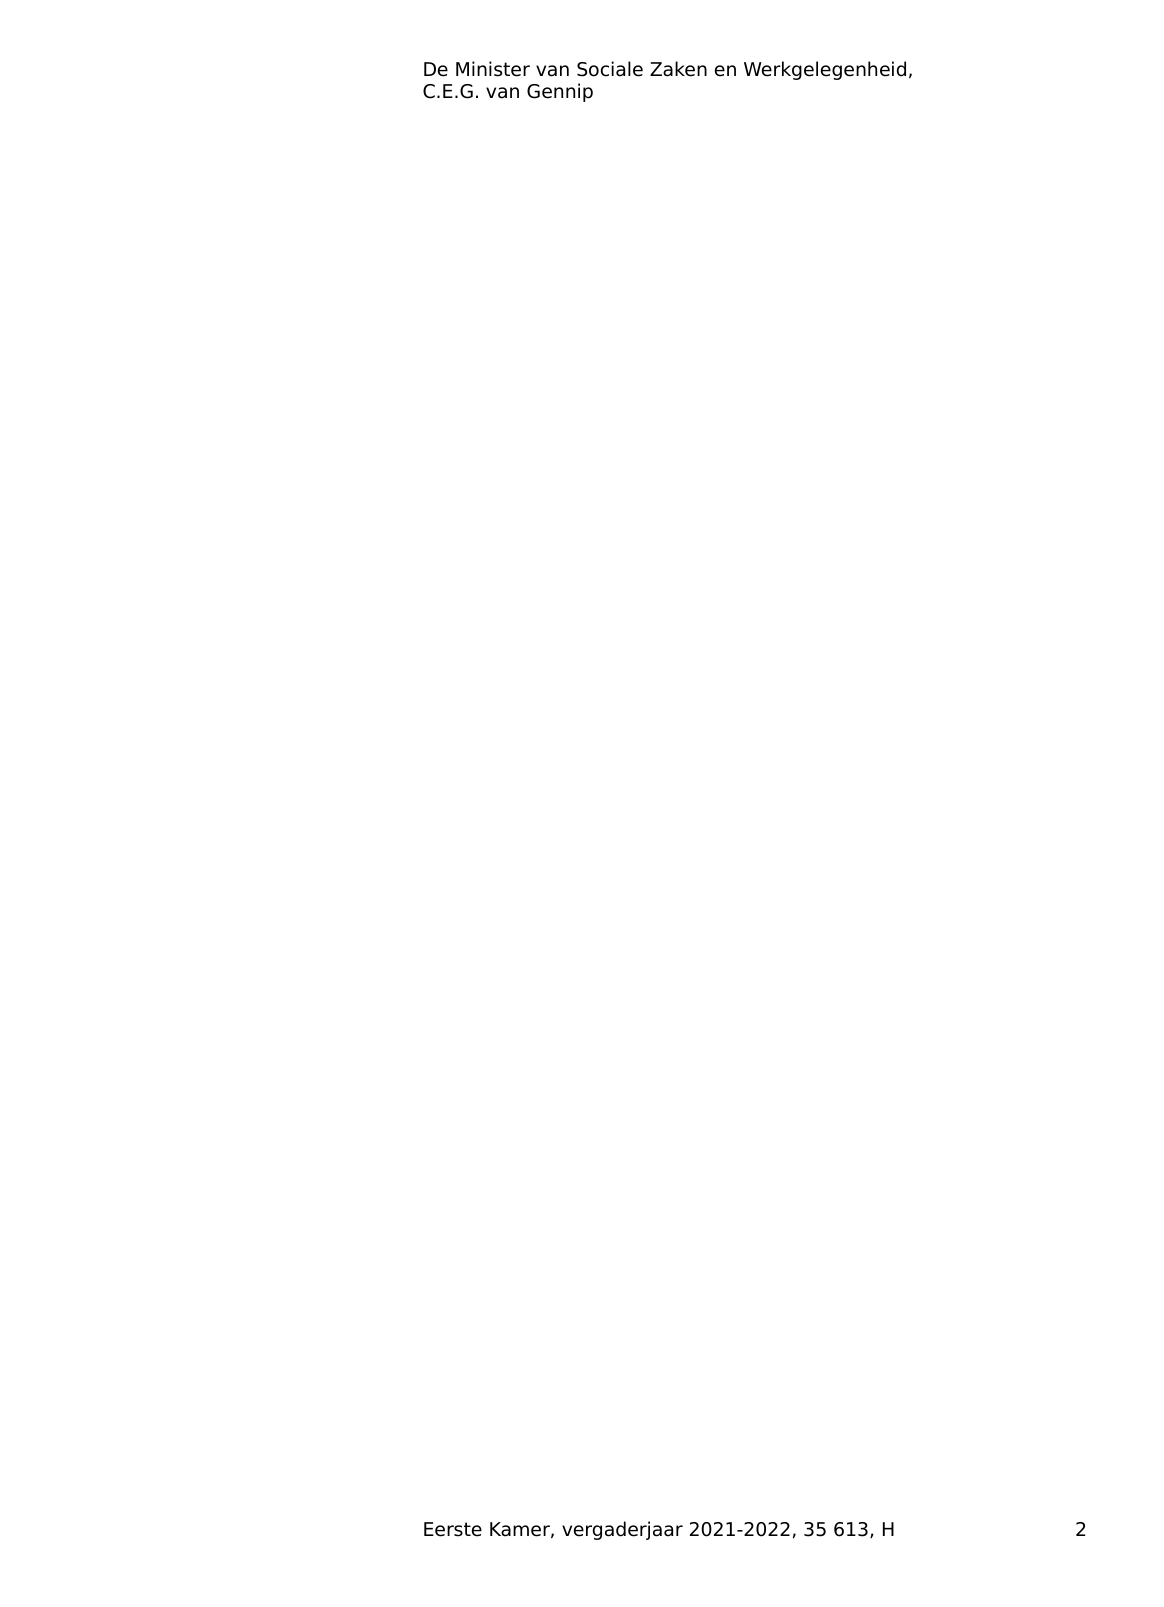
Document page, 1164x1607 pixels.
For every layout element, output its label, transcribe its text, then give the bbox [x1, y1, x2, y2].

text De Minister van Sociale Zaken en Werkgelegenheid, C.E.G. van Gennip [422, 59, 1087, 103]
